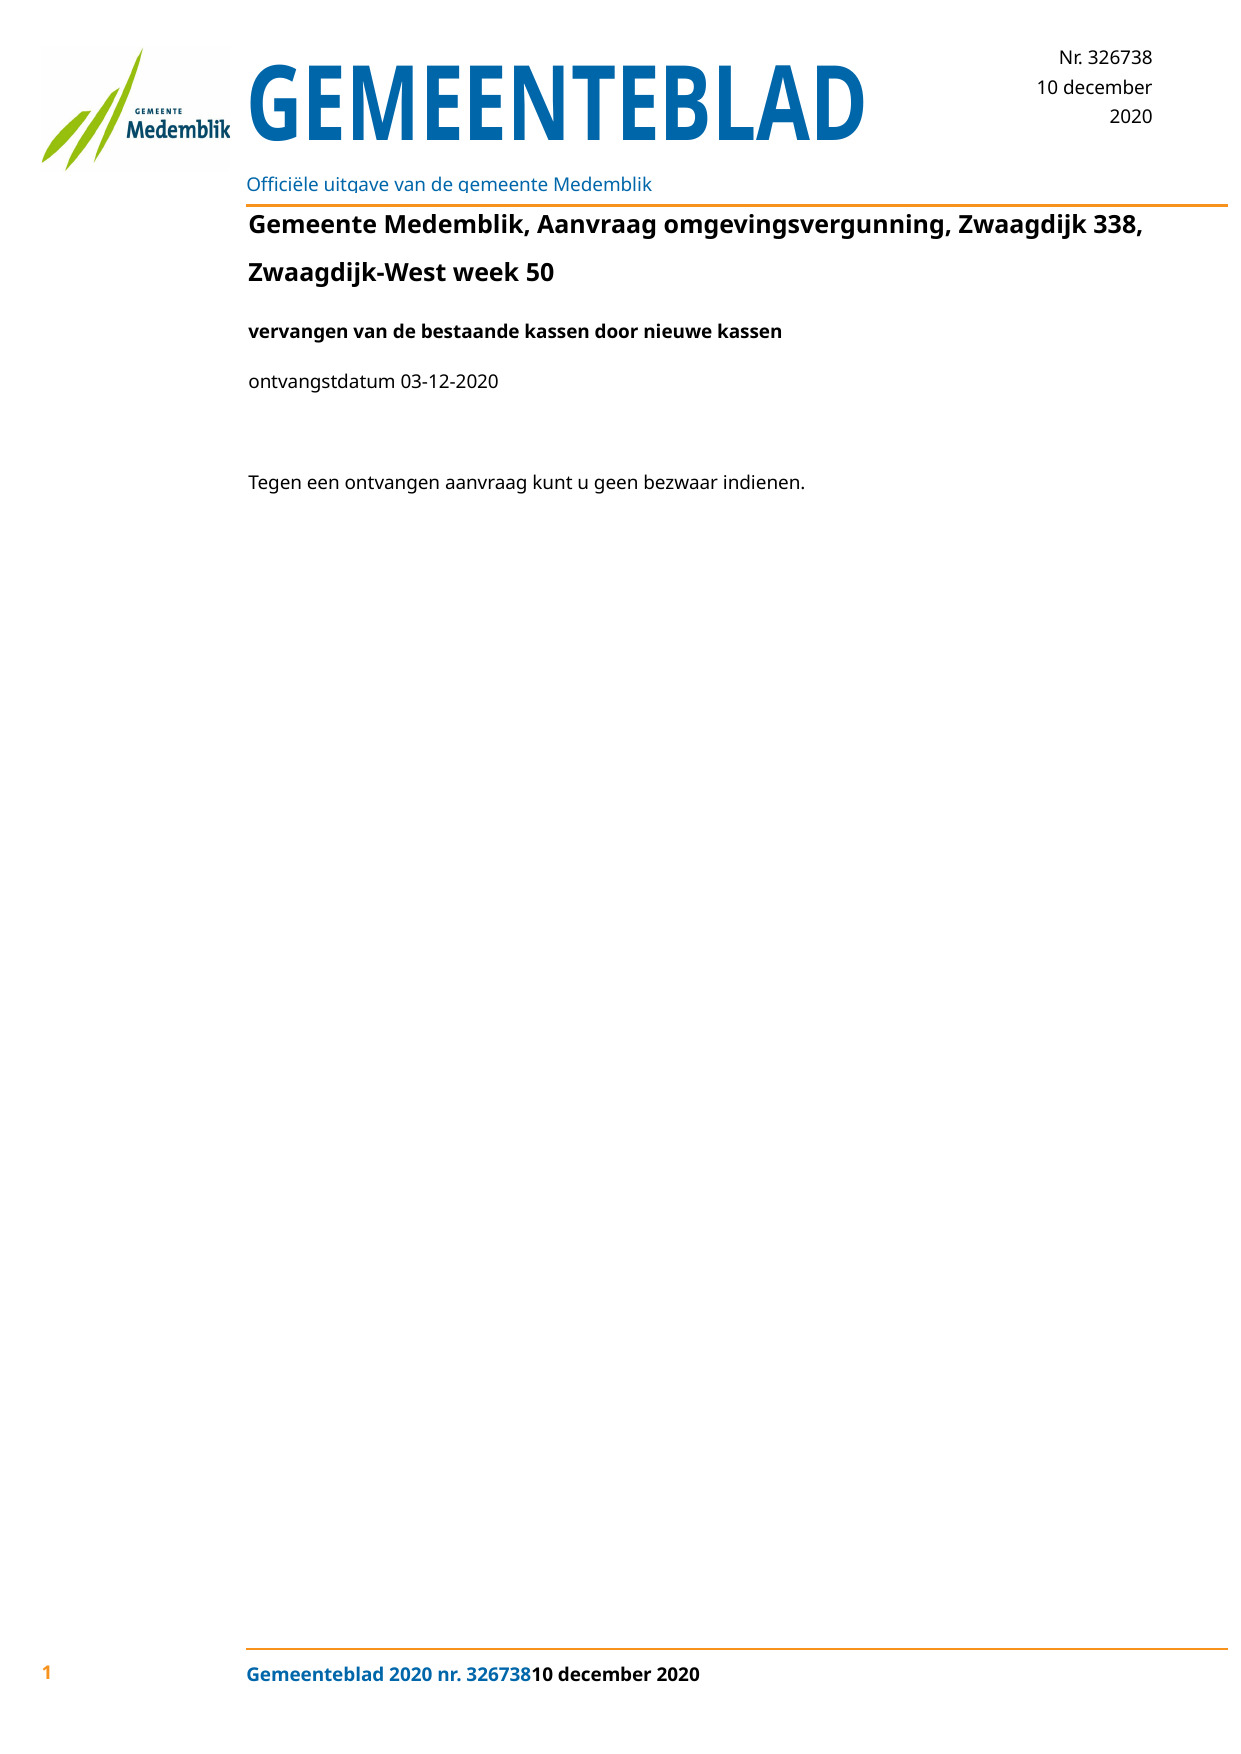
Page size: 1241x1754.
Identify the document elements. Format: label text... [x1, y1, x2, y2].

text Gemeente Medemblik, Aanvraag omgevingsvergunning, Zwaagdijk 338, Zwaagdijk-West week 50 [248, 207, 1152, 288]
picture [41, 47, 231, 172]
text vervangen van de bestaande kassen door nieuwe kassen [248, 318, 1152, 344]
text ontvangstdatum 03-12-2020 [248, 368, 1152, 394]
text Tegen een ontvangen aanvraag kunt u geen bezwaar indienen. [248, 469, 1152, 495]
